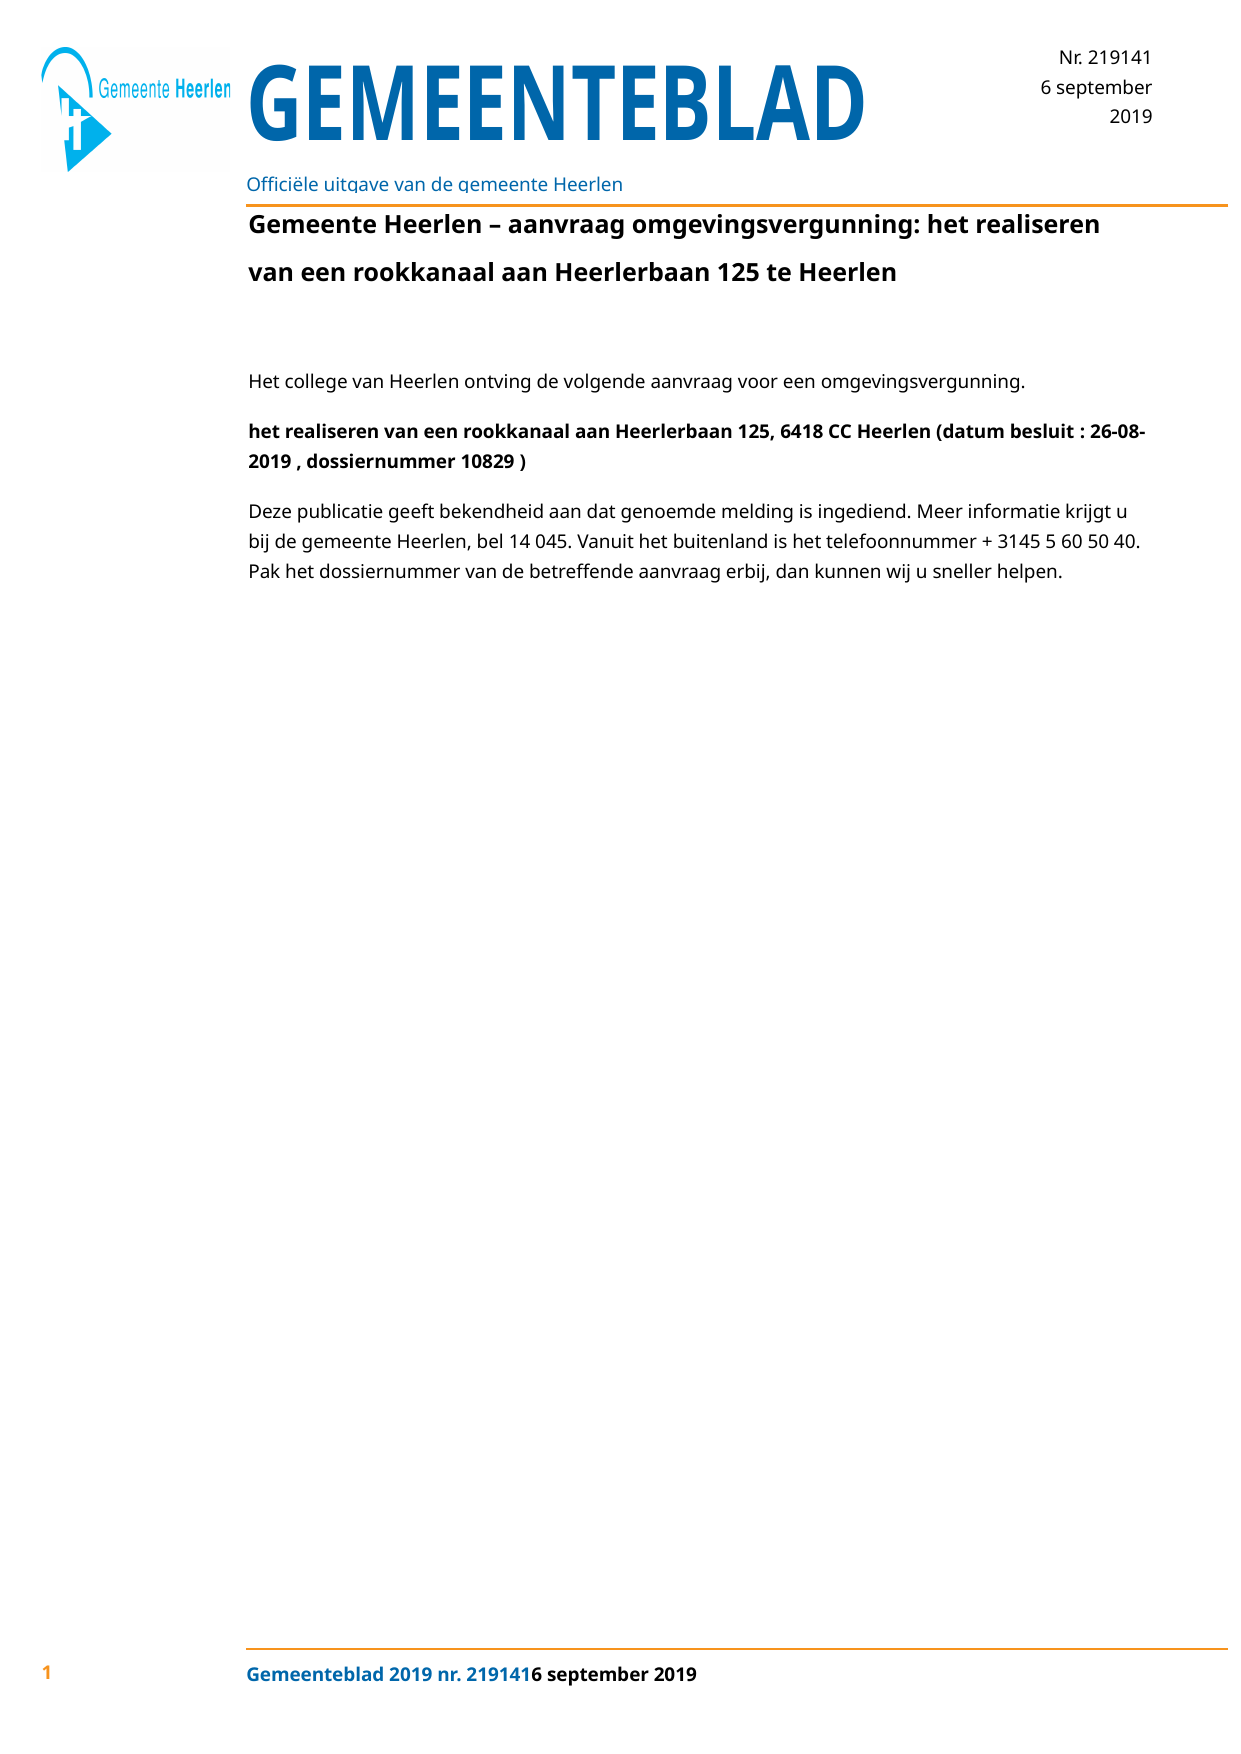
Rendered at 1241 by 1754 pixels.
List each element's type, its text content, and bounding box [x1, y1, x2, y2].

text Deze publicatie geeft bekendheid aan dat genoemde melding is ingediend. Meer informatie krijgt u bij de gemeente Heerlen, bel 14 045. Vanuit het buitenland is het telefoonnummer + 3145 5 60 50 40. Pak het dossiernummer van de betreffende aanvraag erbij, dan kunnen wij u sneller helpen. [248, 499, 1152, 584]
picture [41, 47, 231, 172]
picture [41, 47, 58, 70]
text het realiseren van een rookkanaal aan Heerlerbaan 125, 6418 CC Heerlen (datum besluit : 26-08-2019 , dossiernummer 10829 ) [248, 419, 1152, 474]
text Het college van Heerlen ontving de volgende aanvraag voor een omgevingsvergunning. [248, 368, 1152, 394]
text Gemeente Heerlen – aanvraag omgevingsvergunning: het realiseren van een rookkanaal aan Heerlerbaan 125 te Heerlen [248, 207, 1152, 288]
